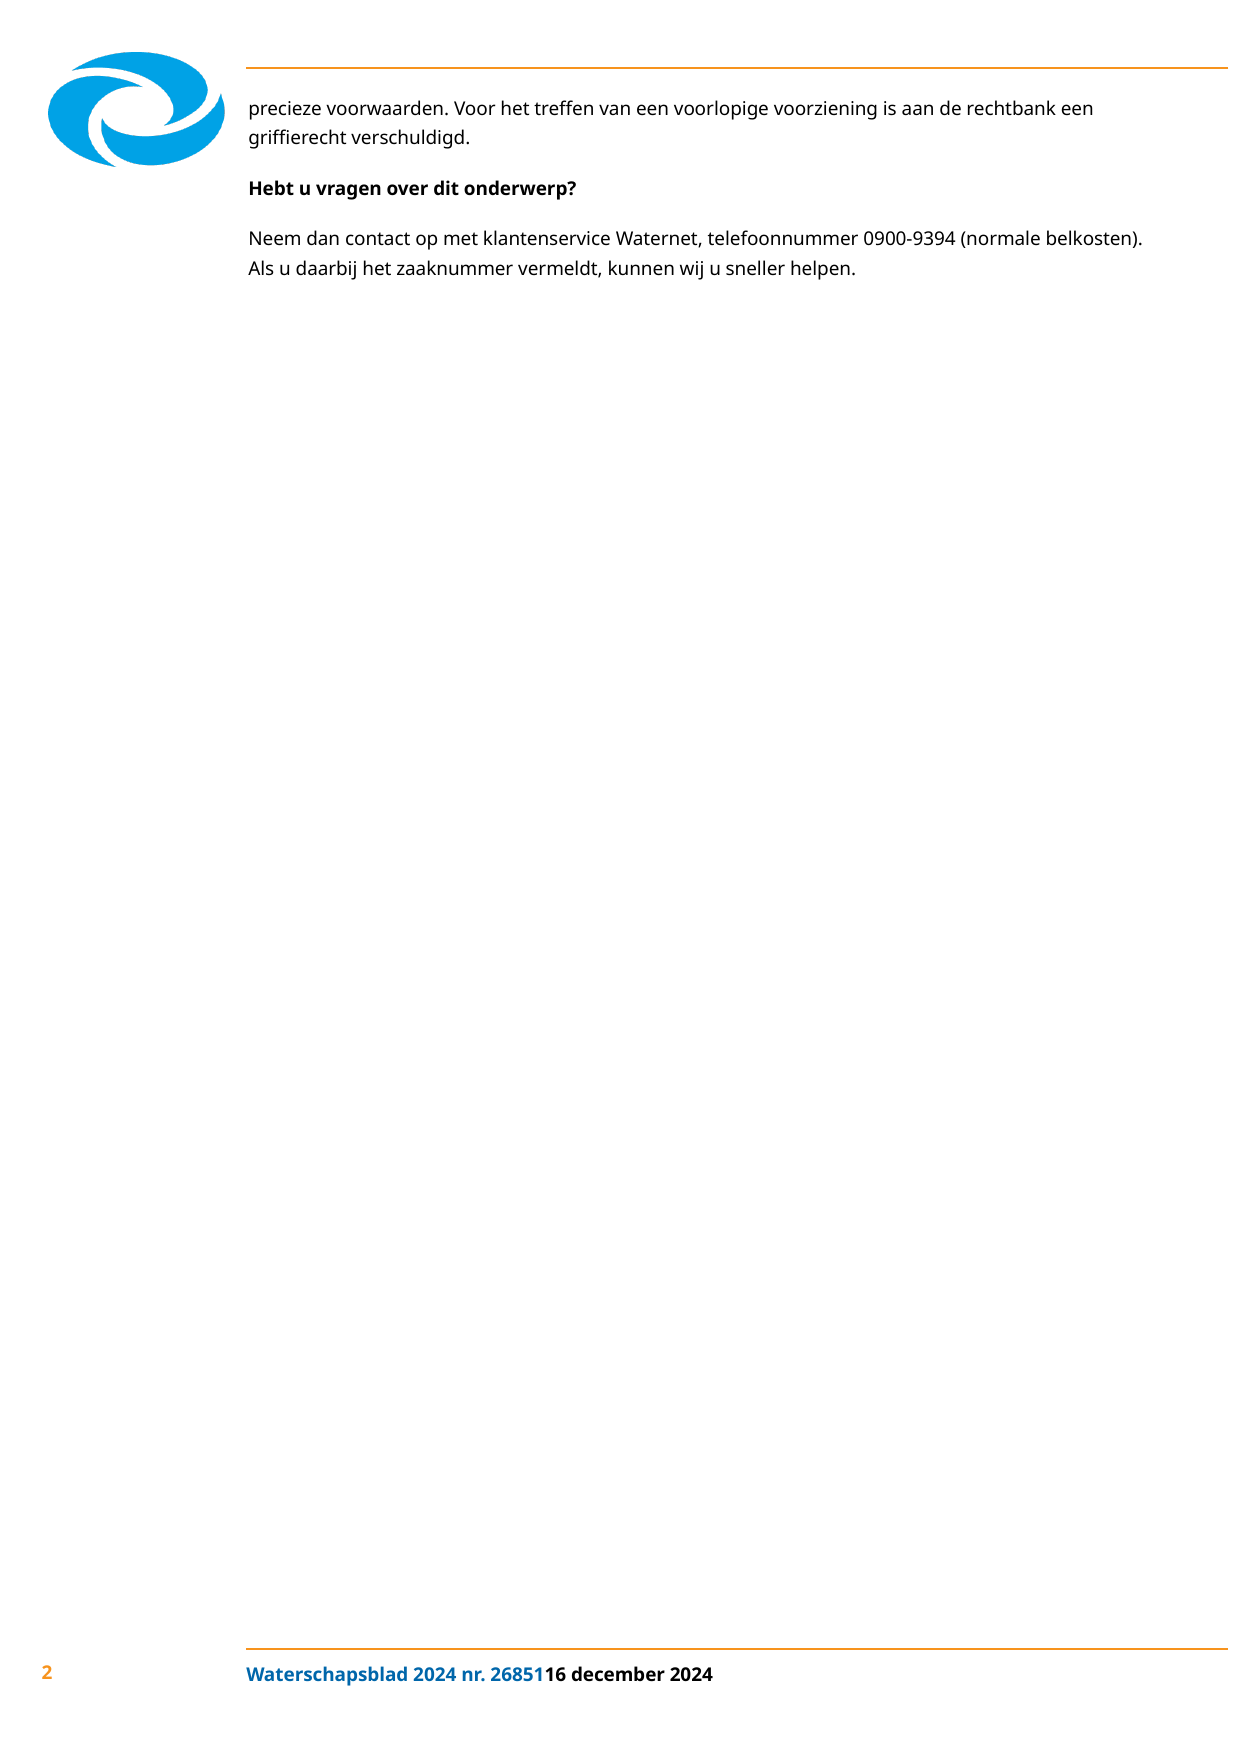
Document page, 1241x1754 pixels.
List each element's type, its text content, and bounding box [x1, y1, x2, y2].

text precieze voorwaarden. Voor het treffen van een voorlopige voorziening is aan de rechtbank een griffierecht verschuldigd. [248, 95, 1152, 150]
text Neem dan contact op met klantenservice Waternet, telefoonnummer 0900-9394 (normale belkosten). Als u daarbij het zaaknummer vermeldt, kunnen wij u sneller helpen. [248, 225, 1152, 281]
text Hebt u vragen over dit onderwerp? [248, 175, 1152, 201]
picture [41, 47, 231, 172]
